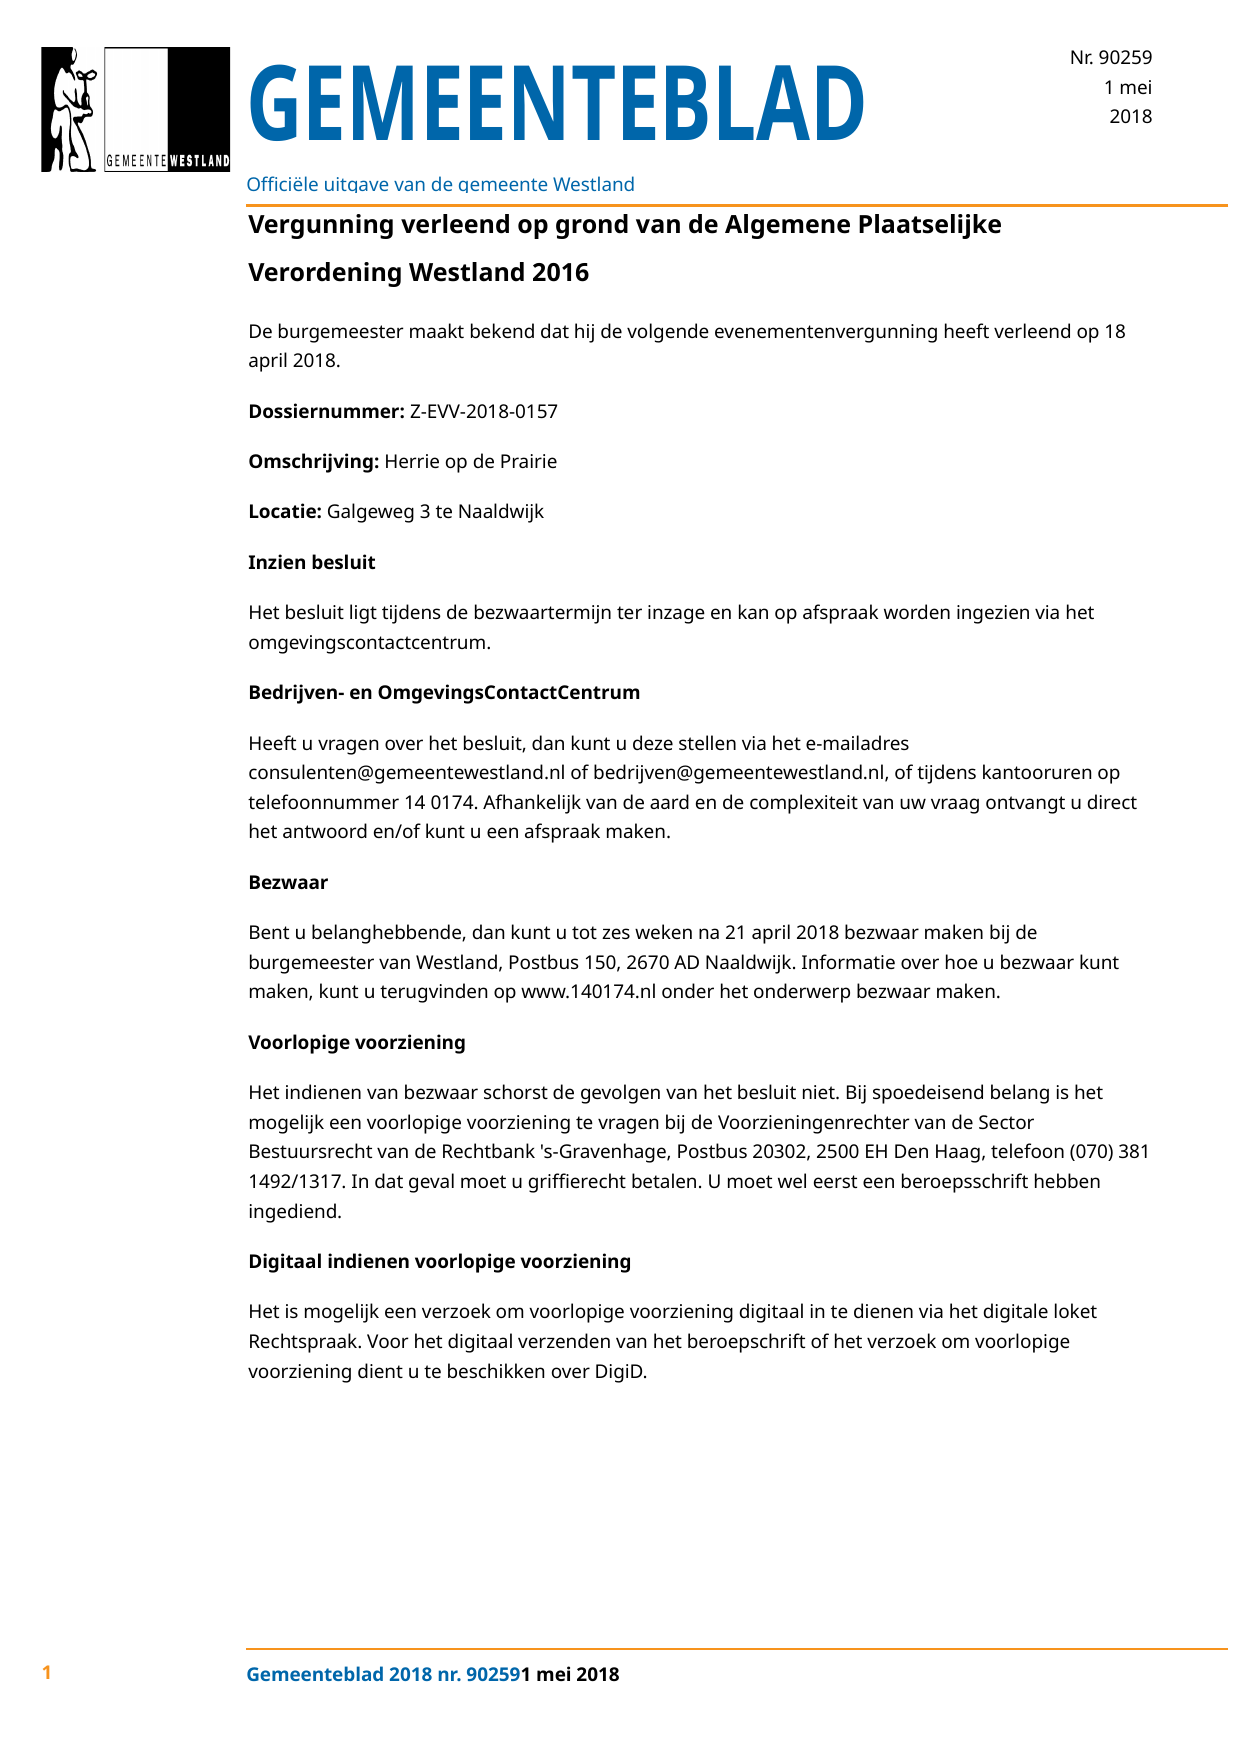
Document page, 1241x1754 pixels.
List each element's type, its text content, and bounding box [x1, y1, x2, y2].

text Inzien besluit [248, 549, 1152, 575]
text Bent u belanghebbende, dan kunt u tot zes weken na 21 april 2018 bezwaar maken bij de burgemeester van Westland, Postbus 150, 2670 AD Naaldwijk. Informatie over hoe u bezwaar kunt maken, kunt u terugvinden op www.140174.nl onder het onderwerp bezwaar maken. [248, 919, 1152, 1004]
text Omschrijving: Herrie op de Prairie [248, 448, 1152, 474]
text Voorlopige voorziening [248, 1029, 1152, 1055]
text Digitaal indienen voorlopige voorziening [248, 1248, 1152, 1274]
text De burgemeester maakt bekend dat hij de volgende evenementenvergunning heeft verleend op 18 april 2018. [248, 318, 1152, 373]
text Bedrijven- en OmgevingsContactCentrum [248, 679, 1152, 705]
text Het indienen van bezwaar schorst de gevolgen van het besluit niet. Bij spoedeisend belang is het mogelijk een voorlopige voorziening te vragen bij de Voorzieningenrechter van de Sector Bestuursrecht van de Rechtbank 's-Gravenhage, Postbus 20302, 2500 EH Den Haag, telefoon (070) 381 1492/1317. In dat geval moet u griffierecht betalen. U moet wel eerst een beroepsschrift hebben ingediend. [248, 1079, 1152, 1224]
text Vergunning verleend op grond van de Algemene Plaatselijke Verordening Westland 2016 [248, 207, 1152, 288]
text Heeft u vragen over het besluit, dan kunt u deze stellen via het e-mailadres consulenten@gemeentewestland.nl of bedrijven@gemeentewestland.nl, of tijdens kantooruren op telefoonnummer 14 0174. Afhankelijk van de aard en de complexiteit van uw vraag ontvangt u direct het antwoord en/of kunt u een afspraak maken. [248, 730, 1152, 844]
text Het besluit ligt tijdens de bezwaartermijn ter inzage en kan op afspraak worden ingezien via het omgevingscontactcentrum. [248, 599, 1152, 655]
text Het is mogelijk een verzoek om voorlopige voorziening digitaal in te dienen via het digitale loket Rechtspraak. Voor het digitaal verzenden van het beroepschrift of het verzoek om voorlopige voorziening dient u te beschikken over DigiD. [248, 1299, 1152, 1384]
text Bezwaar [248, 869, 1152, 895]
text Locatie: Galgeweg 3 te Naaldwijk [248, 499, 1152, 524]
picture [41, 47, 231, 172]
text Dossiernummer: Z-EVV-2018-0157 [248, 398, 1152, 424]
